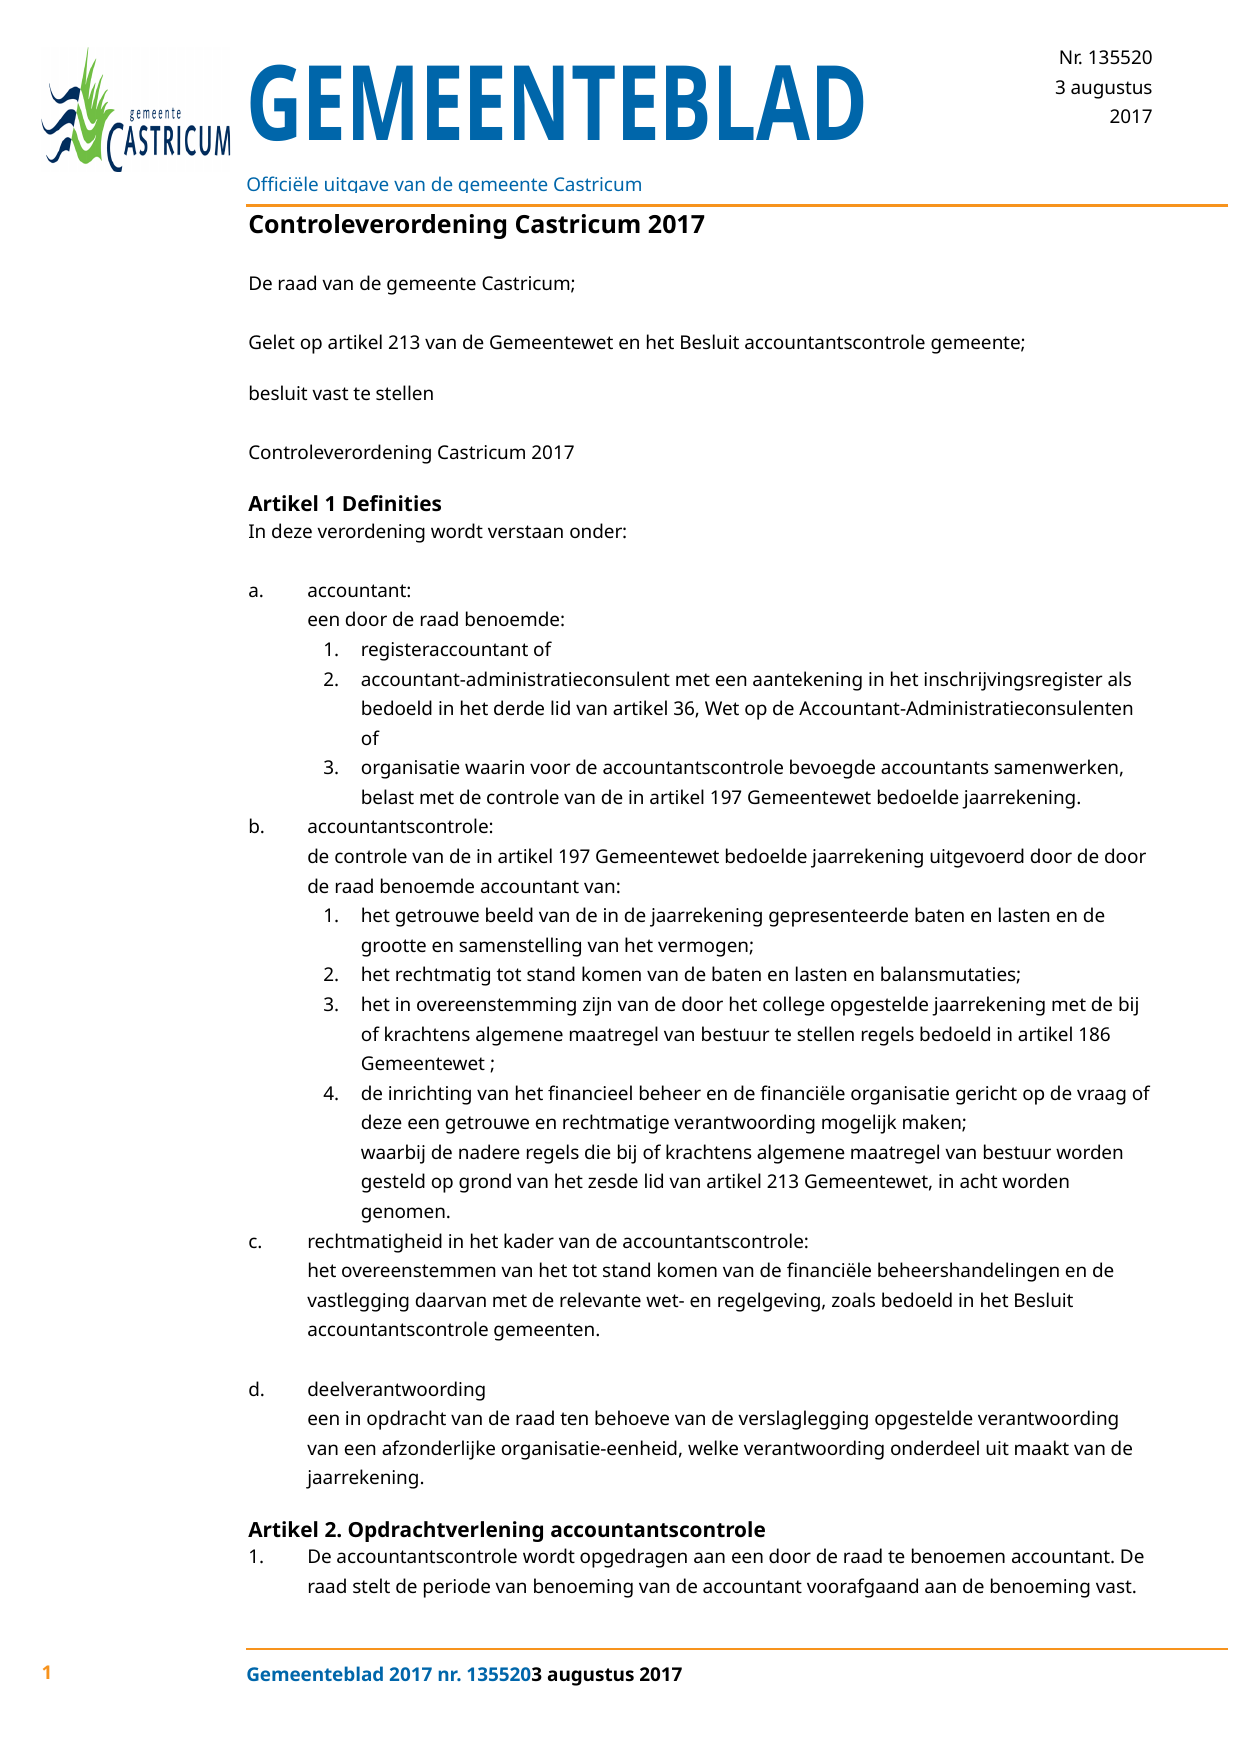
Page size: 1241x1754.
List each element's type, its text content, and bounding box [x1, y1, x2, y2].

list de controle van de in artikel 197 Gemeentewet bedoelde jaarrekening uitgevoerd door de door de raad benoemde accountant van: [248, 843, 1152, 898]
list een door de raad benoemde: [248, 607, 1152, 632]
list deelverantwoording [248, 1376, 1152, 1401]
list accountant-administratieconsulent met een aantekening in het inschrijvingsregister als bedoeld in het derde lid van artikel 36, Wet op de Accountant-Administratieconsulenten of [323, 666, 1152, 751]
text De raad van de gemeente Castricum; [248, 270, 1152, 296]
text Artikel 1 Definities [248, 489, 1152, 518]
text Gelet op artikel 213 van de Gemeentewet en het Besluit accountantscontrole gemeente; [248, 329, 1152, 355]
text besluit vast te stellen [248, 380, 1152, 406]
text Controleverordening Castricum 2017 [248, 207, 1152, 241]
list waarbij de nadere regels die bij of krachtens algemene maatregel van bestuur worden gesteld op grond van het zesde lid van artikel 213 Gemeentewet, in acht worden genomen. [323, 1139, 1152, 1224]
list De accountantscontrole wordt opgedragen aan een door de raad te benoemen accountant. De raad stelt de periode van benoeming van de accountant voorafgaand aan de benoeming vast. [248, 1543, 1152, 1599]
list de inrichting van het financieel beheer en de financiële organisatie gericht op de vraag of deze een getrouwe en rechtmatige verantwoording mogelijk maken; [323, 1080, 1152, 1135]
list het overeenstemmen van het tot stand komen van de financiële beheershandelingen en de vastlegging daarvan met de relevante wet- en regelgeving, zoals bedoeld in het Besluit accountantscontrole gemeenten. [248, 1257, 1152, 1342]
list het rechtmatig tot stand komen van de baten en lasten en balansmutaties; [323, 962, 1152, 987]
list rechtmatigheid in het kader van de accountantscontrole: [248, 1228, 1152, 1253]
text In deze verordening wordt verstaan onder: [248, 518, 1152, 543]
text Controleverordening Castricum 2017 [248, 439, 1152, 465]
list accountantscontrole: [248, 814, 1152, 839]
list organisatie waarin voor de accountantscontrole bevoegde accountants samenwerken, belast met de controle van de in artikel 197 Gemeentewet bedoelde jaarrekening. [323, 754, 1152, 810]
list het in overeenstemming zijn van de door het college opgestelde jaarrekening met de bij of krachtens algemene maatregel van bestuur te stellen regels bedoeld in artikel 186 Gemeentewet ; [323, 991, 1152, 1076]
text Artikel 2. Opdrachtverlening accountantscontrole [248, 1515, 1152, 1543]
list het getrouwe beeld van de in de jaarrekening gepresenteerde baten en lasten en de grootte en samenstelling van het vermogen; [323, 902, 1152, 958]
list registeraccountant of [323, 636, 1152, 662]
picture [41, 47, 231, 172]
list accountant: [248, 577, 1152, 603]
list een in opdracht van de raad ten behoeve van de verslaglegging opgestelde verantwoording van een afzonderlijke organisatie-eenheid, welke verantwoording onderdeel uit maakt van de jaarrekening. [248, 1405, 1152, 1490]
